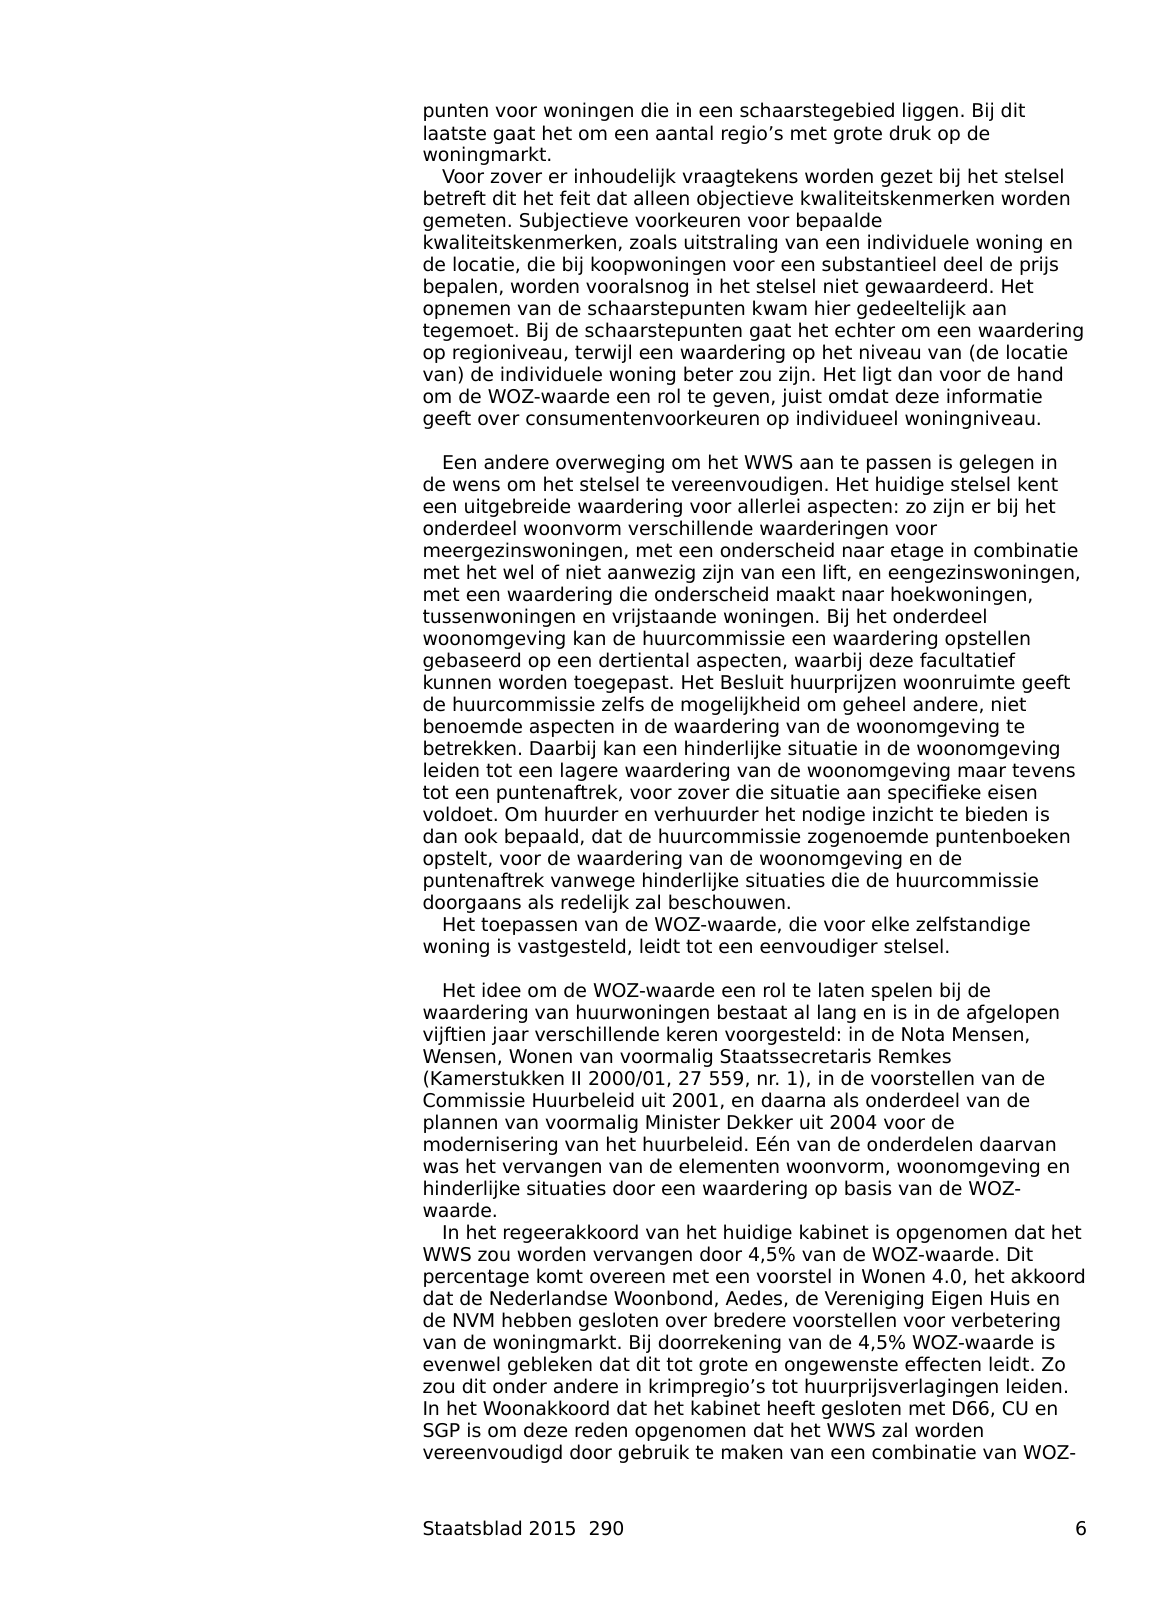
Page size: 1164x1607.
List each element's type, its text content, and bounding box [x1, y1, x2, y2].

text Voor zover er inhoudelijk vraagtekens worden gezet bij het stelsel betreft dit het feit dat alleen objectieve kwaliteitskenmerken worden gemeten. Subjectieve voorkeuren voor bepaalde kwaliteitskenmerken, zoals uitstraling van een individuele woning en de locatie, die bij koopwoningen voor een substantieel deel de prijs bepalen, worden vooralsnog in het stelsel niet gewaardeerd. Het opnemen van de schaarstepunten kwam hier gedeeltelijk aan tegemoet. Bij de schaarstepunten gaat het echter om een waardering op regioniveau, terwijl een waardering op het niveau van (de locatie van) de individuele woning beter zou zijn. Het ligt dan voor de hand om de WOZ-waarde een rol te geven, juist omdat deze informatie geeft over consumentenvoorkeuren op individueel woningniveau. [422, 166, 1087, 430]
text punten voor woningen die in een schaarstegebied liggen. Bij dit laatste gaat het om een aantal regio’s met grote druk op de woningmarkt. [422, 100, 1087, 166]
text In het regeerakkoord van het huidige kabinet is opgenomen dat het WWS zou worden vervangen door 4,5% van de WOZ-waarde. Dit percentage komt overeen met een voorstel in Wonen 4.0, het akkoord dat de Nederlandse Woonbond, Aedes, de Vereniging Eigen Huis en de NVM hebben gesloten over bredere voorstellen voor verbetering van de woningmarkt. Bij doorrekening van de 4,5% WOZ-waarde is evenwel gebleken dat dit tot grote en ongewenste effecten leidt. Zo zou dit onder andere in krimpregio’s tot huurprijsverlagingen leiden. In het Woonakkoord dat het kabinet heeft gesloten met D66, CU en SGP is om deze reden opgenomen dat het WWS zal worden vereenvoudigd door gebruik te maken van een combinatie van WOZ- [422, 1222, 1087, 1463]
text Het idee om de WOZ-waarde een rol te laten spelen bij de waardering van huurwoningen bestaat al lang en is in de afgelopen vijftien jaar verschillende keren voorgesteld: in de Nota Mensen, Wensen, Wonen van voormalig Staatssecretaris Remkes (Kamerstukken II 2000/01, 27 559, nr. 1), in de voorstellen van de Commissie Huurbeleid uit 2001, en daarna als onderdeel van de plannen van voormalig Minister Dekker uit 2004 voor de modernisering van het huurbeleid. Eén van de onderdelen daarvan was het vervangen van de elementen woonvorm, woonomgeving en hinderlijke situaties door een waardering op basis van de WOZ-waarde. [422, 980, 1087, 1222]
text Een andere overweging om het WWS aan te passen is gelegen in de wens om het stelsel te vereenvoudigen. Het huidige stelsel kent een uitgebreide waardering voor allerlei aspecten: zo zijn er bij het onderdeel woonvorm verschillende waarderingen voor meergezinswoningen, met een onderscheid naar etage in combinatie met het wel of niet aanwezig zijn van een lift, en eengezinswoningen, met een waardering die onderscheid maakt naar hoekwoningen, tussenwoningen en vrijstaande woningen. Bij het onderdeel woonomgeving kan de huurcommissie een waardering opstellen gebaseerd op een dertiental aspecten, waarbij deze facultatief kunnen worden toegepast. Het Besluit huurprijzen woonruimte geeft de huurcommissie zelfs de mogelijkheid om geheel andere, niet benoemde aspecten in de waardering van de woonomgeving te betrekken. Daarbij kan een hinderlijke situatie in de woonomgeving leiden tot een lagere waardering van de woonomgeving maar tevens tot een puntenaftrek, voor zover die situatie aan specifieke eisen voldoet. Om huurder en verhuurder het nodige inzicht te bieden is dan ook bepaald, dat de huurcommissie zogenoemde puntenboeken opstelt, voor de waardering van de woonomgeving en de puntenaftrek vanwege hinderlijke situaties die de huurcommissie doorgaans als redelijk zal beschouwen. [422, 452, 1087, 914]
text Het toepassen van de WOZ-waarde, die voor elke zelfstandige woning is vastgesteld, leidt tot een eenvoudiger stelsel. [422, 914, 1087, 958]
